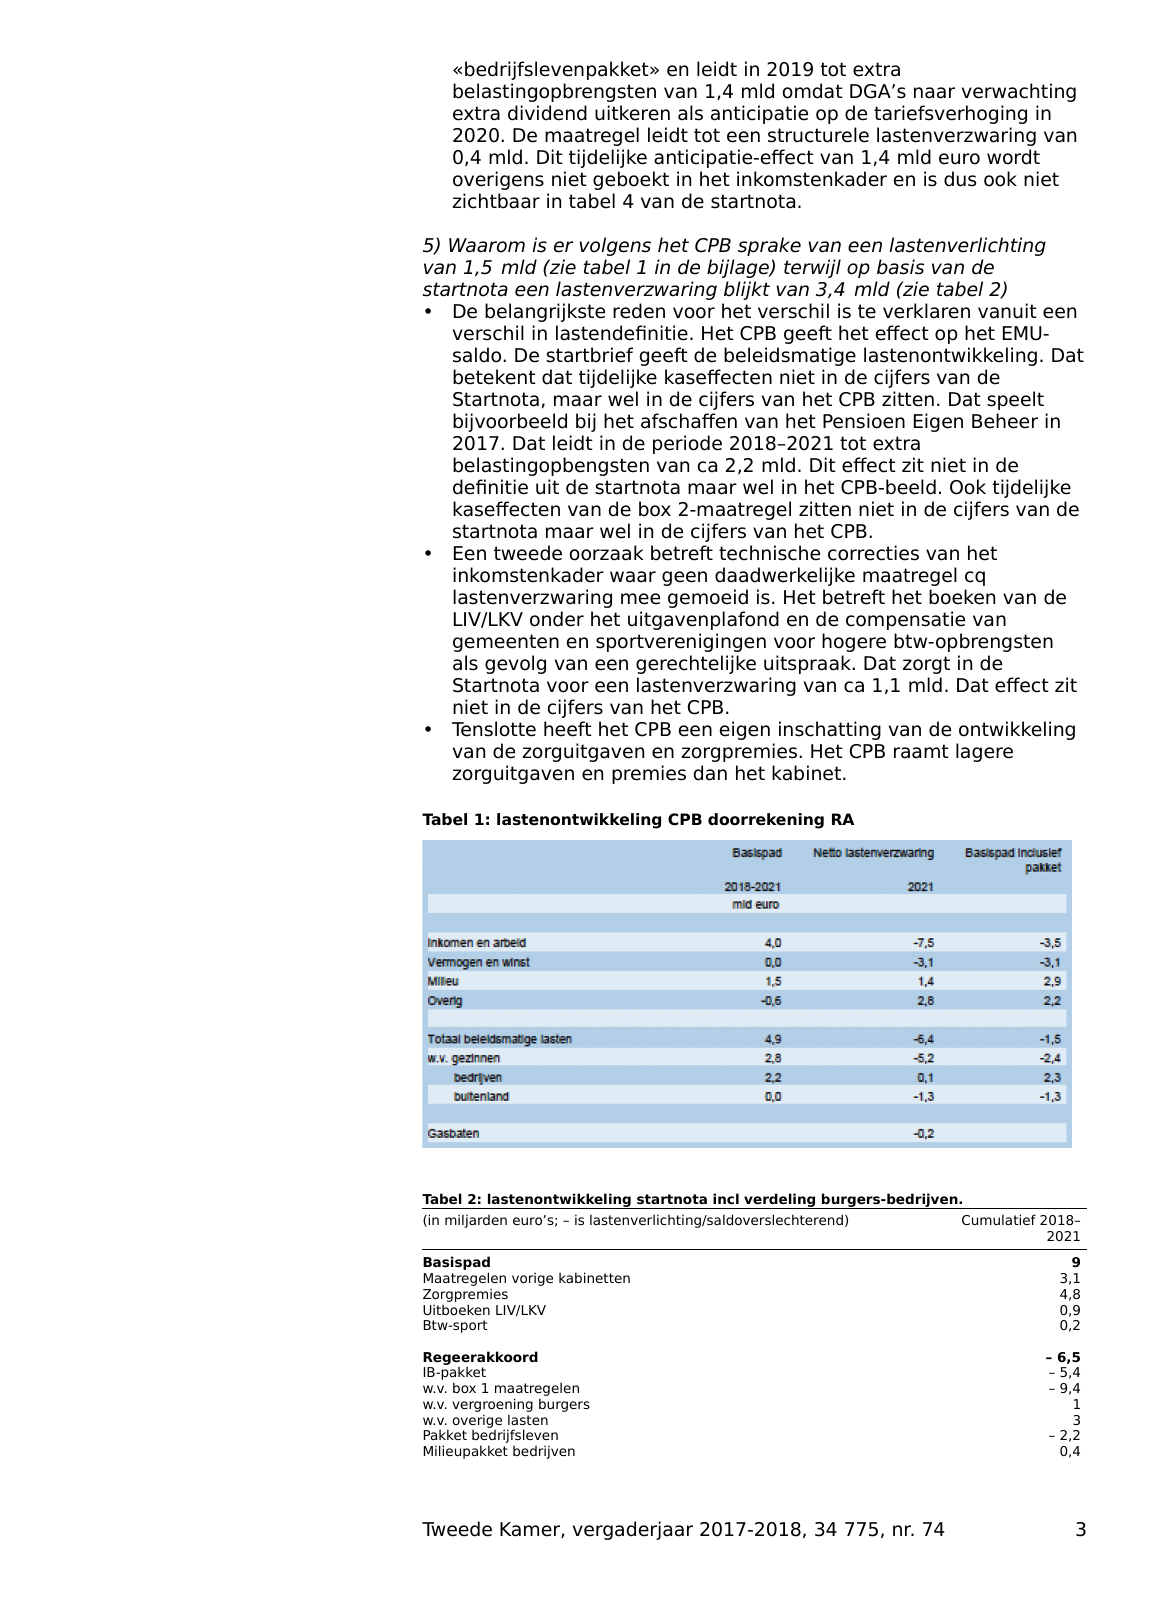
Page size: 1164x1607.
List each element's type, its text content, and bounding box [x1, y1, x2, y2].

table_cell IB-pakket [422, 1365, 954, 1381]
table_cell Milieupakket bedrijven [422, 1444, 954, 1459]
text • Een tweede oorzaak betreft technische correcties van het inkomstenkader waar geen daadwerkelijke maatregel cq lastenverzwaring mee gemoeid is. Het betreft het boeken van de LIV/LKV onder het uitgavenplafond en de compensatie van gemeenten en sportverenigingen voor hogere btw-opbrengsten als gevolg van een gerechtelijke uitspraak. Dat zorgt in de Startnota voor een lastenverzwaring van ca 1,1 mld. Dat effect zit niet in de cijfers van het CPB. [422, 543, 1087, 719]
table_cell 1 [954, 1397, 1087, 1412]
picture [422, 840, 1072, 1148]
table_cell Zorgpremies [422, 1287, 954, 1302]
table_cell 3,1 [954, 1271, 1087, 1287]
table_cell 3 [954, 1413, 1087, 1428]
text • Tenslotte heeft het CPB een eigen inschatting van de ontwikkeling van de zorguitgaven en zorgpremies. Het CPB raamt lagere zorguitgaven en premies dan het kabinet. [422, 719, 1087, 784]
table_cell Maatregelen vorige kabinetten [422, 1271, 954, 1287]
table_cell Cumulatief 2018–2021 [954, 1209, 1087, 1249]
text «bedrijfslevenpakket» en leidt in 2019 tot extra belastingopbrengsten van 1,4 mld omdat DGA’s naar verwachting extra dividend uitkeren als anticipatie op de tariefsverhoging in 2020. De maatregel leidt tot een structurele lastenverzwaring van 0,4 mld. Dit tijdelijke anticipatie-effect van 1,4 mld euro wordt overigens niet geboekt in het inkomstenkader en is dus ook niet zichtbaar in tabel 4 van de startnota. [422, 59, 1087, 213]
table_cell Btw-sport [422, 1318, 954, 1334]
table_cell 4,8 [954, 1287, 1087, 1302]
subtitle 5) Waarom is er volgens het CPB sprake van een lastenverlichting van 1,5 mld (zie tabel 1 in de bijlage) terwijl op basis van de startnota een lastenverzwaring blijkt van 3,4 mld (zie tabel 2) [422, 235, 1087, 301]
table_cell (in miljarden euro’s; – is lastenverlichting/saldoverslechterend) [422, 1209, 954, 1249]
table_cell – 5,4 [954, 1365, 1087, 1381]
table_cell w.v. overige lasten [422, 1413, 954, 1428]
table_cell Pakket bedrijfsleven [422, 1428, 954, 1444]
table_cell Regeerakkoord [422, 1350, 954, 1365]
table_cell 0,2 [954, 1318, 1087, 1334]
table_cell w.v. box 1 maatregelen [422, 1381, 954, 1397]
table_cell Uitboeken LIV/LKV [422, 1302, 954, 1318]
table_cell w.v. vergroening burgers [422, 1397, 954, 1412]
text • De belangrijkste reden voor het verschil is te verklaren vanuit een verschil in lastendefinitie. Het CPB geeft het effect op het EMU-saldo. De startbrief geeft de beleidsmatige lastenontwikkeling. Dat betekent dat tijdelijke kaseffecten niet in de cijfers van de Startnota, maar wel in de cijfers van het CPB zitten. Dat speelt bijvoorbeeld bij het afschaffen van het Pensioen Eigen Beheer in 2017. Dat leidt in de periode 2018–2021 tot extra belastingopbengsten van ca 2,2 mld. Dit effect zit niet in de definitie uit de startnota maar wel in het CPB-beeld. Ook tijdelijke kaseffecten van de box 2-maatregel zitten niet in de cijfers van de startnota maar wel in de cijfers van het CPB. [422, 301, 1087, 543]
table_cell [422, 1334, 954, 1349]
table_cell 0,9 [954, 1302, 1087, 1318]
table_cell Basispad [422, 1250, 954, 1271]
table_cell – 6,5 [954, 1350, 1087, 1365]
table_cell – 2,2 [954, 1428, 1087, 1444]
text Tabel 1: lastenontwikkeling CPB doorrekening RA [422, 811, 1072, 829]
table_header Tabel 2: lastenontwikkeling startnota incl verdeling burgers-bedrijven. [422, 1192, 1087, 1207]
table_cell [954, 1334, 1087, 1349]
table_cell – 9,4 [954, 1381, 1087, 1397]
table_cell 0,4 [954, 1444, 1087, 1459]
table_cell 9 [954, 1250, 1087, 1271]
